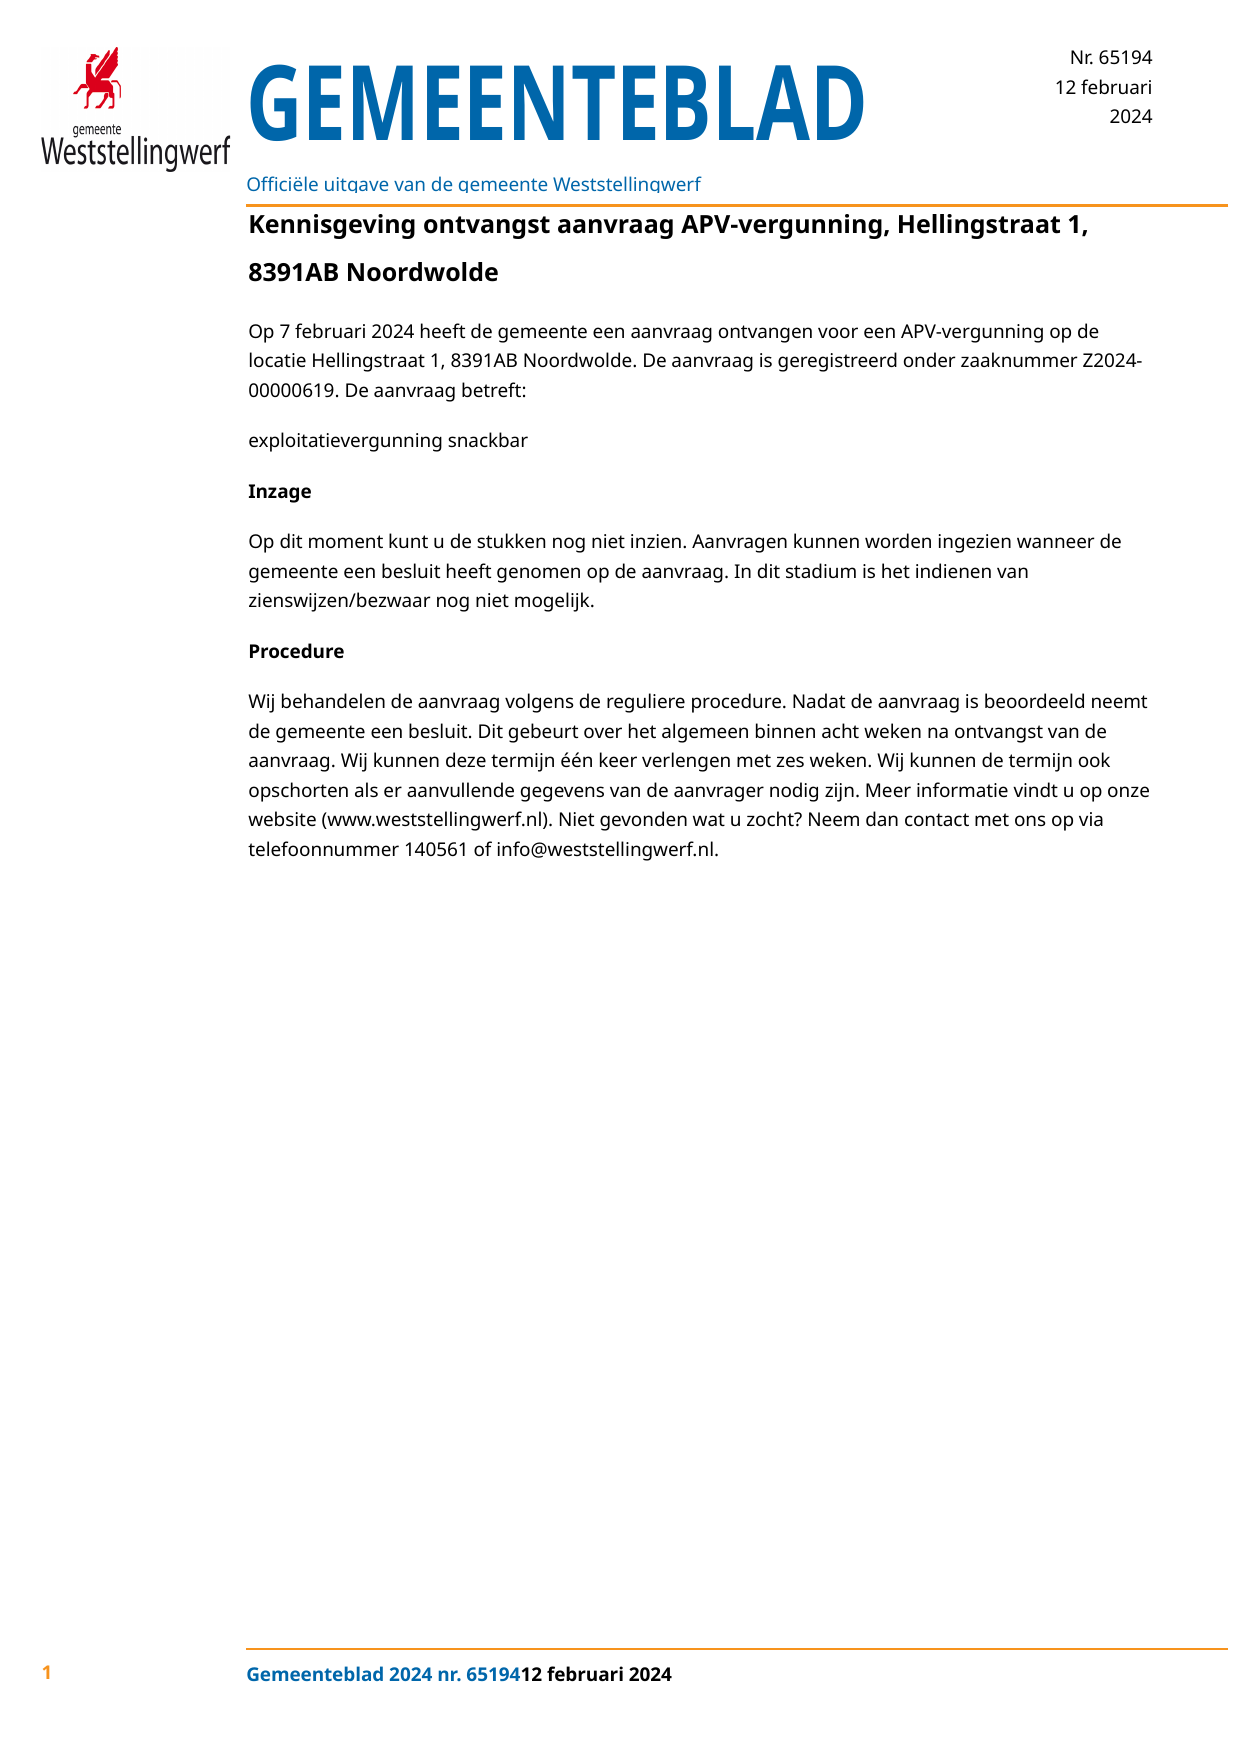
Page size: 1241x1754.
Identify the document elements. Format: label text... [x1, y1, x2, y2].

text exploitatievergunning snackbar [248, 427, 1152, 453]
text Inzage [248, 478, 1152, 504]
text Op dit moment kunt u de stukken nog niet inzien. Aanvragen kunnen worden ingezien wanneer de gemeente een besluit heeft genomen op de aanvraag. In dit stadium is het indienen van zienswijzen/bezwaar nog niet mogelijk. [248, 528, 1152, 613]
text Wij behandelen de aanvraag volgens de reguliere procedure. Nadat de aanvraag is beoordeeld neemt de gemeente een besluit. Dit gebeurt over het algemeen binnen acht weken na ontvangst van de aanvraag. Wij kunnen deze termijn één keer verlengen met zes weken. Wij kunnen de termijn ook opschorten als er aanvullende gegevens van de aanvrager nodig zijn. Meer informatie vindt u op onze website (www.weststellingwerf.nl). Niet gevonden wat u zocht? Neem dan contact met ons op via telefoonnummer 140561 of info@weststellingwerf.nl. [248, 688, 1152, 862]
text Procedure [248, 638, 1152, 664]
picture [41, 47, 231, 172]
text Kennisgeving ontvangst aanvraag APV-vergunning, Hellingstraat 1, 8391AB Noordwolde [248, 207, 1152, 288]
text Op 7 februari 2024 heeft de gemeente een aanvraag ontvangen voor een APV-vergunning op de locatie Hellingstraat 1, 8391AB Noordwolde. De aanvraag is geregistreerd onder zaaknummer Z2024-00000619. De aanvraag betreft: [248, 318, 1152, 403]
